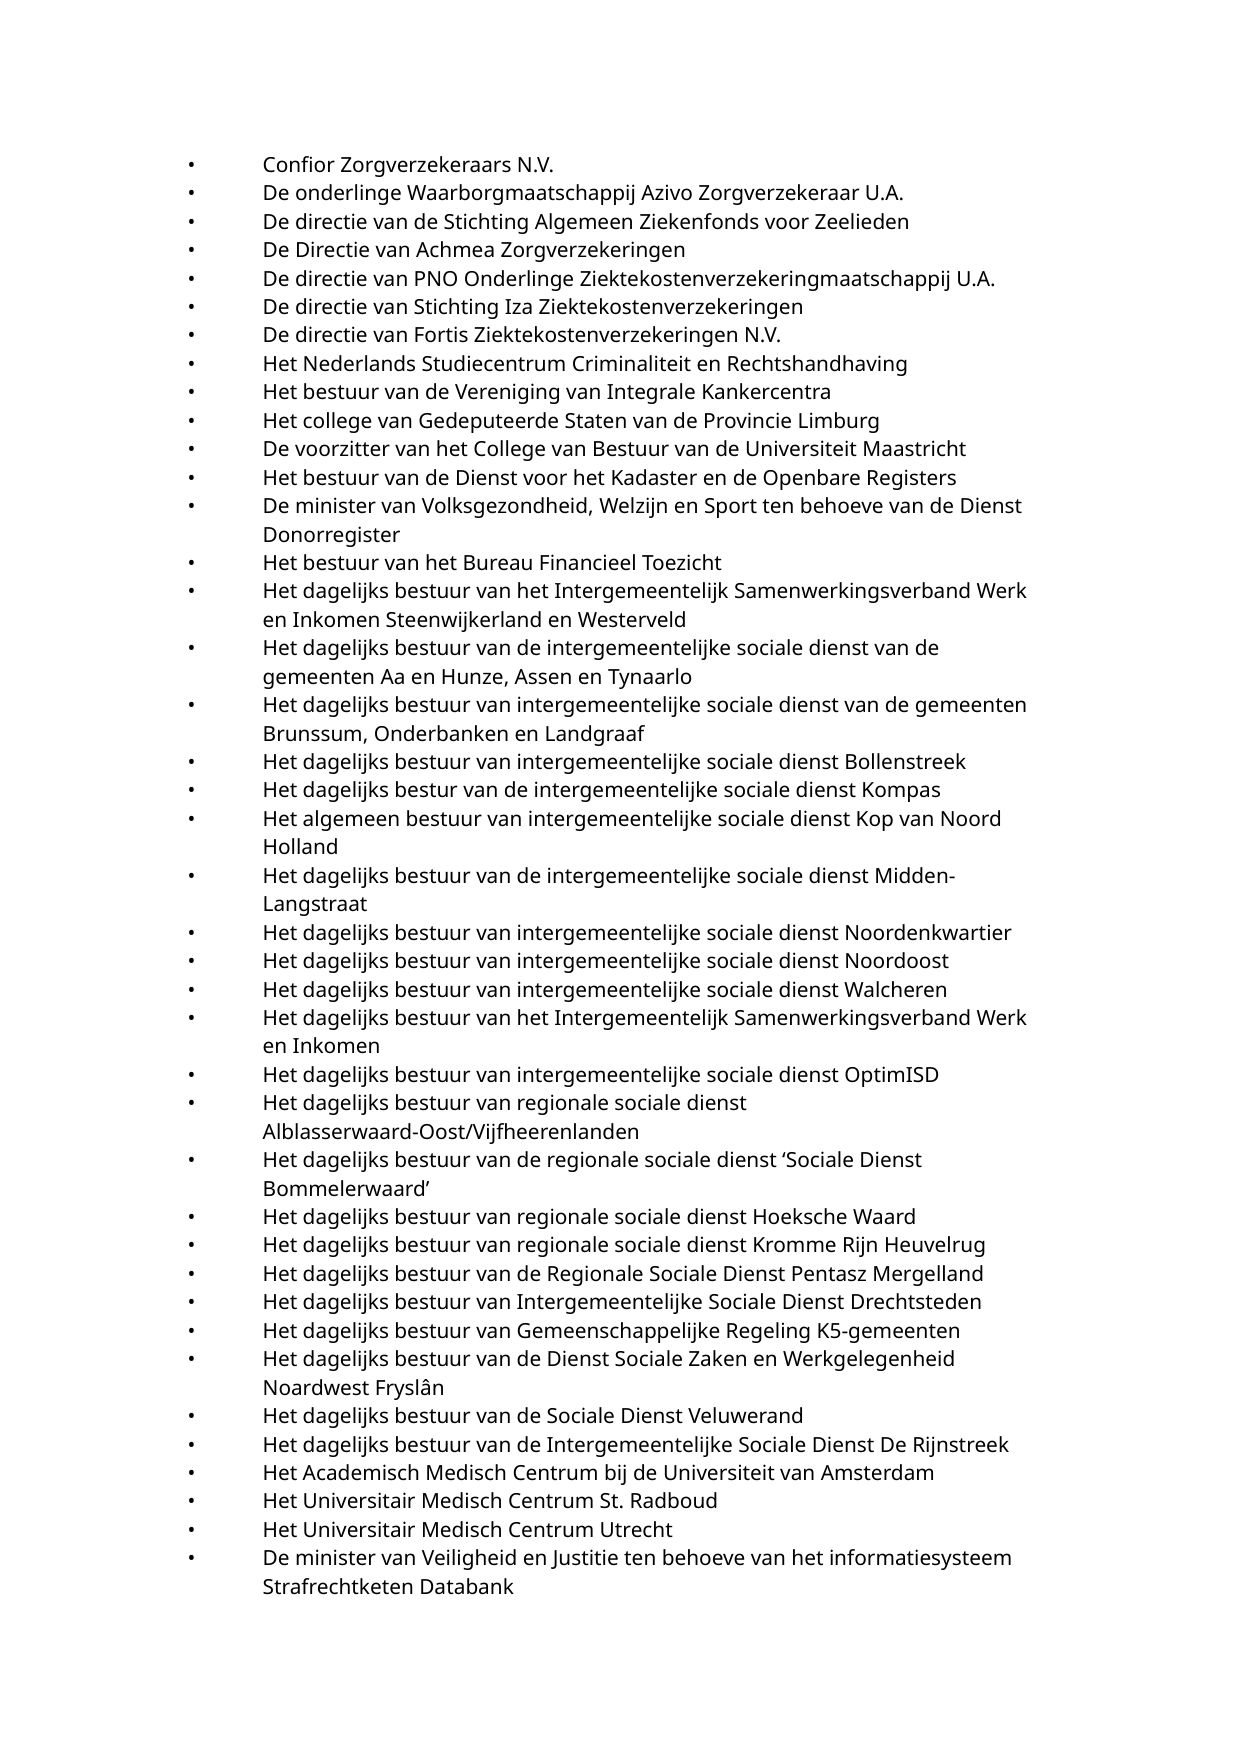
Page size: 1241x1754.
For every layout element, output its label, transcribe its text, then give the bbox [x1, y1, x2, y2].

list Het dagelijks bestuur van Gemeenschappelijke Regeling K5-gemeenten [187, 1316, 1053, 1344]
list Het dagelijks bestuur van intergemeentelijke sociale dienst Noordoost [187, 946, 1053, 975]
list Het dagelijks bestuur van het Intergemeentelijk Samenwerkingsverband Werk en Inkomen Steenwijkerland en Westerveld [187, 577, 1053, 633]
list Het dagelijks bestuur van intergemeentelijke sociale dienst OptimISD [187, 1060, 1053, 1088]
list Het dagelijks bestuur van regionale sociale dienst Kromme Rijn Heuvelrug [187, 1231, 1053, 1259]
list Het algemeen bestuur van intergemeentelijke sociale dienst Kop van Noord Holland [187, 804, 1053, 861]
list De directie van de Stichting Algemeen Ziekenfonds voor Zeelieden [187, 207, 1053, 235]
list De minister van Volksgezondheid, Welzijn en Sport ten behoeve van de Dienst Donorregister [187, 491, 1053, 548]
list Het Nederlands Studiecentrum Criminaliteit en Rechtshandhaving [187, 349, 1053, 377]
list De Directie van Achmea Zorgverzekeringen [187, 235, 1053, 264]
list De directie van Fortis Ziektekostenverzekeringen N.V. [187, 321, 1053, 349]
list Het bestuur van de Vereniging van Integrale Kankercentra [187, 377, 1053, 406]
list Het dagelijks bestuur van het Intergemeentelijk Samenwerkingsverband Werk en Inkomen [187, 1003, 1053, 1060]
list Het dagelijks bestuur van regionale sociale dienst Hoeksche Waard [187, 1202, 1053, 1231]
list Het dagelijks bestuur van intergemeentelijke sociale dienst Walcheren [187, 975, 1053, 1003]
list Het dagelijks bestuur van de Dienst Sociale Zaken en Werkgelegenheid Noardwest Fryslân [187, 1344, 1053, 1401]
list Het dagelijks bestuur van de regionale sociale dienst ‘Sociale Dienst Bommelerwaard’ [187, 1145, 1053, 1202]
list Het Universitair Medisch Centrum St. Radboud [187, 1487, 1053, 1515]
list De directie van Stichting Iza Ziektekostenverzekeringen [187, 292, 1053, 321]
list Het dagelijks bestuur van Intergemeentelijke Sociale Dienst Drechtsteden [187, 1287, 1053, 1316]
list Het dagelijks bestuur van intergemeentelijke sociale dienst Noordenkwartier [187, 918, 1053, 946]
list De onderlinge Waarborgmaatschappij Azivo Zorgverzekeraar U.A. [187, 178, 1053, 207]
list Het dagelijks bestuur van intergemeentelijke sociale dienst Bollenstreek [187, 747, 1053, 776]
list Het bestuur van de Dienst voor het Kadaster en de Openbare Registers [187, 463, 1053, 491]
list Het Academisch Medisch Centrum bij de Universiteit van Amsterdam [187, 1458, 1053, 1487]
list Het dagelijks bestuur van intergemeentelijke sociale dienst van de gemeenten Brunssum, Onderbanken en Landgraaf [187, 690, 1053, 747]
list Het Universitair Medisch Centrum Utrecht [187, 1515, 1053, 1543]
list De voorzitter van het College van Bestuur van de Universiteit Maastricht [187, 434, 1053, 463]
list Confior Zorgverzekeraars N.V. [187, 150, 1053, 178]
list De minister van Veiligheid en Justitie ten behoeve van het informatiesysteem Strafrechtketen Databank [187, 1543, 1053, 1600]
list Het dagelijks bestuur van de intergemeentelijke sociale dienst Midden-Langstraat [187, 861, 1053, 918]
list De directie van PNO Onderlinge Ziektekostenverzekeringmaatschappij U.A. [187, 264, 1053, 292]
list Het dagelijks bestuur van de Regionale Sociale Dienst Pentasz Mergelland [187, 1259, 1053, 1287]
list Het dagelijks bestuur van de Intergemeentelijke Sociale Dienst De Rijnstreek [187, 1430, 1053, 1458]
list Het dagelijks bestuur van regionale sociale dienst Alblasserwaard-Oost/Vijfheerenlanden [187, 1088, 1053, 1145]
list Het dagelijks bestuur van de Sociale Dienst Veluwerand [187, 1401, 1053, 1430]
list Het dagelijks bestur van de intergemeentelijke sociale dienst Kompas [187, 776, 1053, 804]
list Het college van Gedeputeerde Staten van de Provincie Limburg [187, 406, 1053, 434]
list Het dagelijks bestuur van de intergemeentelijke sociale dienst van de gemeenten Aa en Hunze, Assen en Tynaarlo [187, 633, 1053, 690]
list Het bestuur van het Bureau Financieel Toezicht [187, 548, 1053, 577]
